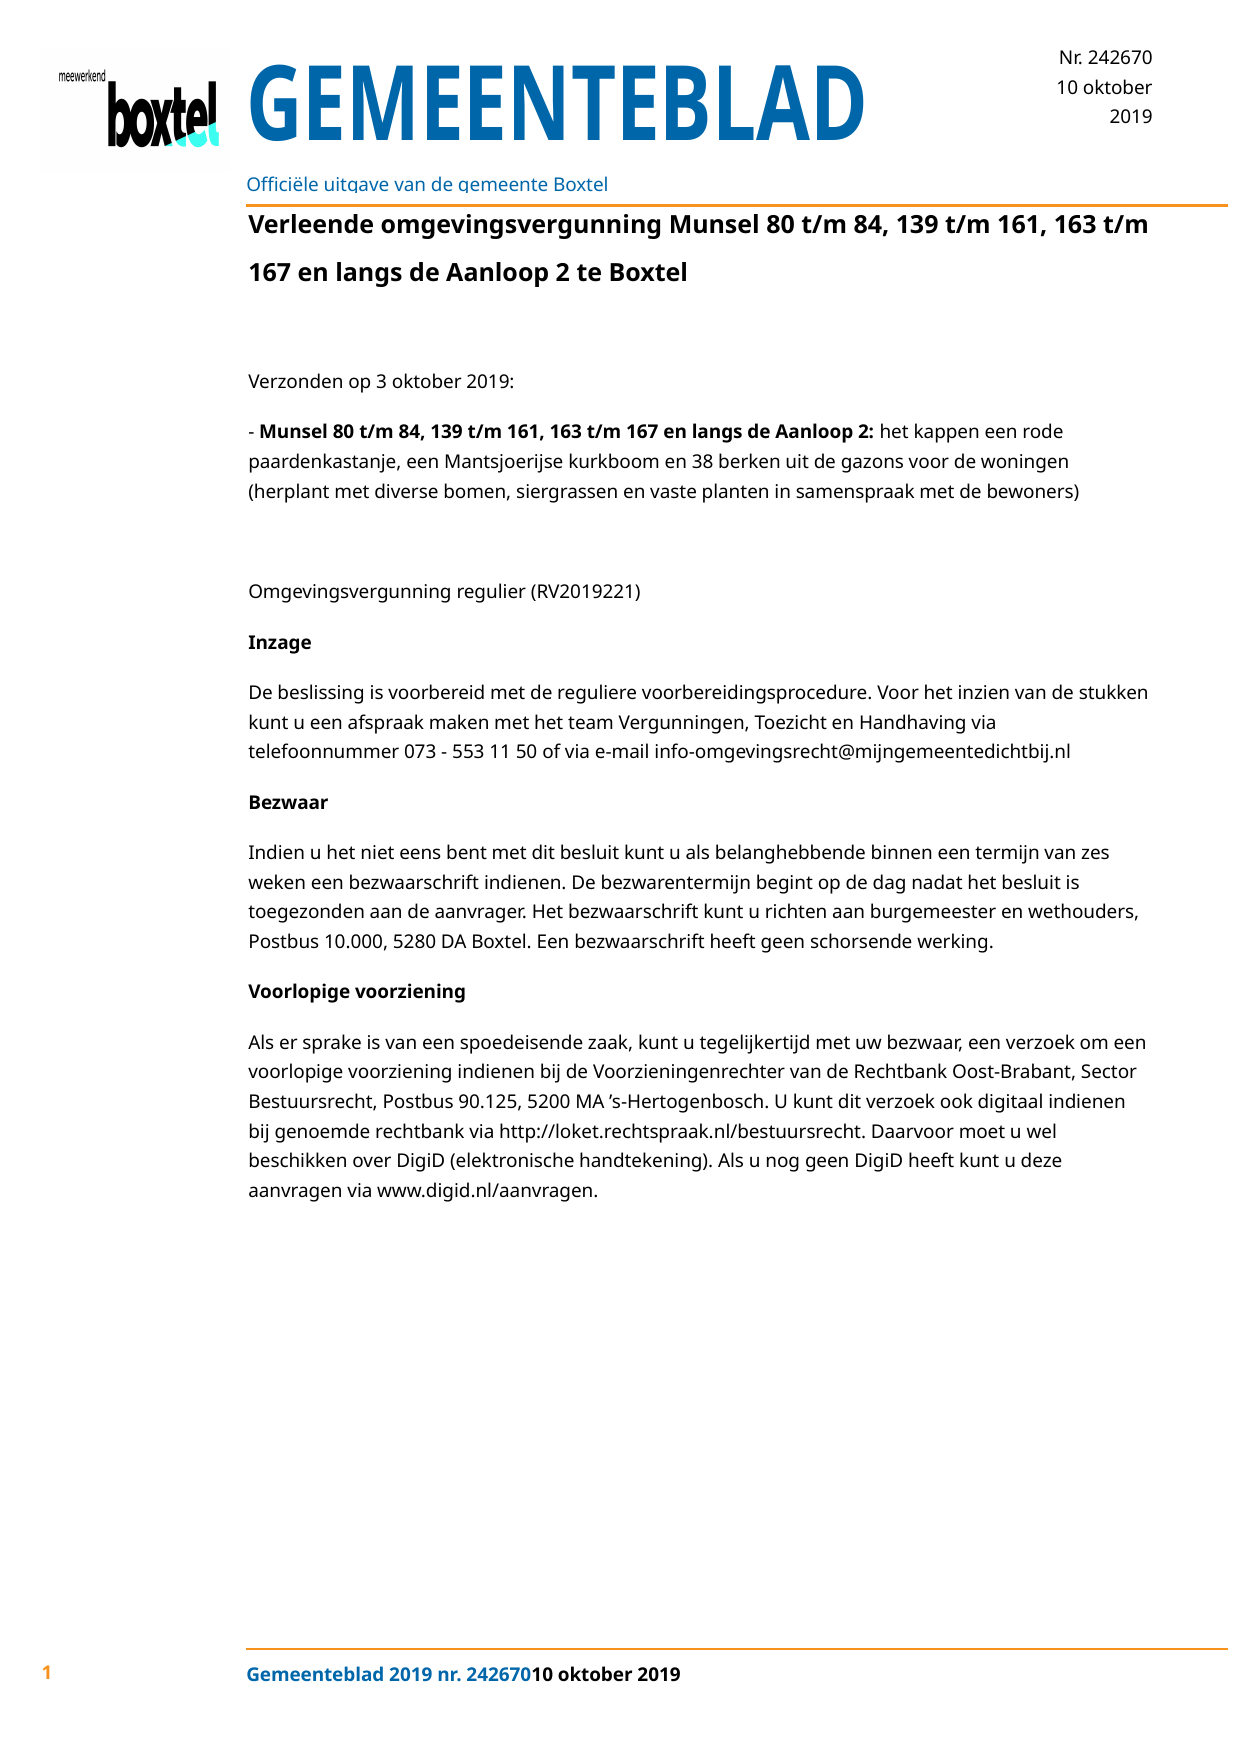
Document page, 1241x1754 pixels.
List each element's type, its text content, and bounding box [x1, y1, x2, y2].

text Inzage [248, 629, 1152, 655]
text Verleende omgevingsvergunning Munsel 80 t/m 84, 139 t/m 161, 163 t/m 167 en langs de Aanloop 2 te Boxtel [248, 207, 1152, 288]
text Voorlopige voorziening [248, 979, 1152, 1004]
text Omgevingsvergunning regulier (RV2019221) [248, 579, 1152, 604]
text Bezwaar [248, 789, 1152, 815]
text - Munsel 80 t/m 84, 139 t/m 161, 163 t/m 167 en langs de Aanloop 2: het kappen een rode paardenkastanje, een Mantsjoerijse kurkboom en 38 berken uit de gazons voor de woningen (herplant met diverse bomen, siergrassen en vaste planten in samenspraak met de bewoners) [248, 419, 1152, 504]
picture [41, 47, 231, 172]
text Indien u het niet eens bent met dit besluit kunt u als belanghebbende binnen een termijn van zes weken een bezwaarschrift indienen. De bezwarentermijn begint op de dag nadat het besluit is toegezonden aan de aanvrager. Het bezwaarschrift kunt u richten aan burgemeester en wethouders, Postbus 10.000, 5280 DA Boxtel. Een bezwaarschrift heeft geen schorsende werking. [248, 839, 1152, 954]
text De beslissing is voorbereid met de reguliere voorbereidingsprocedure. Voor het inzien van de stukken kunt u een afspraak maken met het team Vergunningen, Toezicht en Handhaving via telefoonnummer 073 - 553 11 50 of via e-mail info-omgevingsrecht@mijngemeentedichtbij.nl [248, 679, 1152, 764]
text Als er sprake is van een spoedeisende zaak, kunt u tegelijkertijd met uw bezwaar, een verzoek om een voorlopige voorziening indienen bij de Voorzieningenrechter van de Rechtbank Oost-Brabant, Sector Bestuursrecht, Postbus 90.125, 5200 MA ’s-Hertogenbosch. U kunt dit verzoek ook digitaal indienen bij genoemde rechtbank via http://loket.rechtspraak.nl/bestuursrecht. Daarvoor moet u wel beschikken over DigiD (elektronische handtekening). Als u nog geen DigiD heeft kunt u deze aanvragen via www.digid.nl/aanvragen. [248, 1029, 1152, 1203]
text Verzonden op 3 oktober 2019: [248, 368, 1152, 394]
